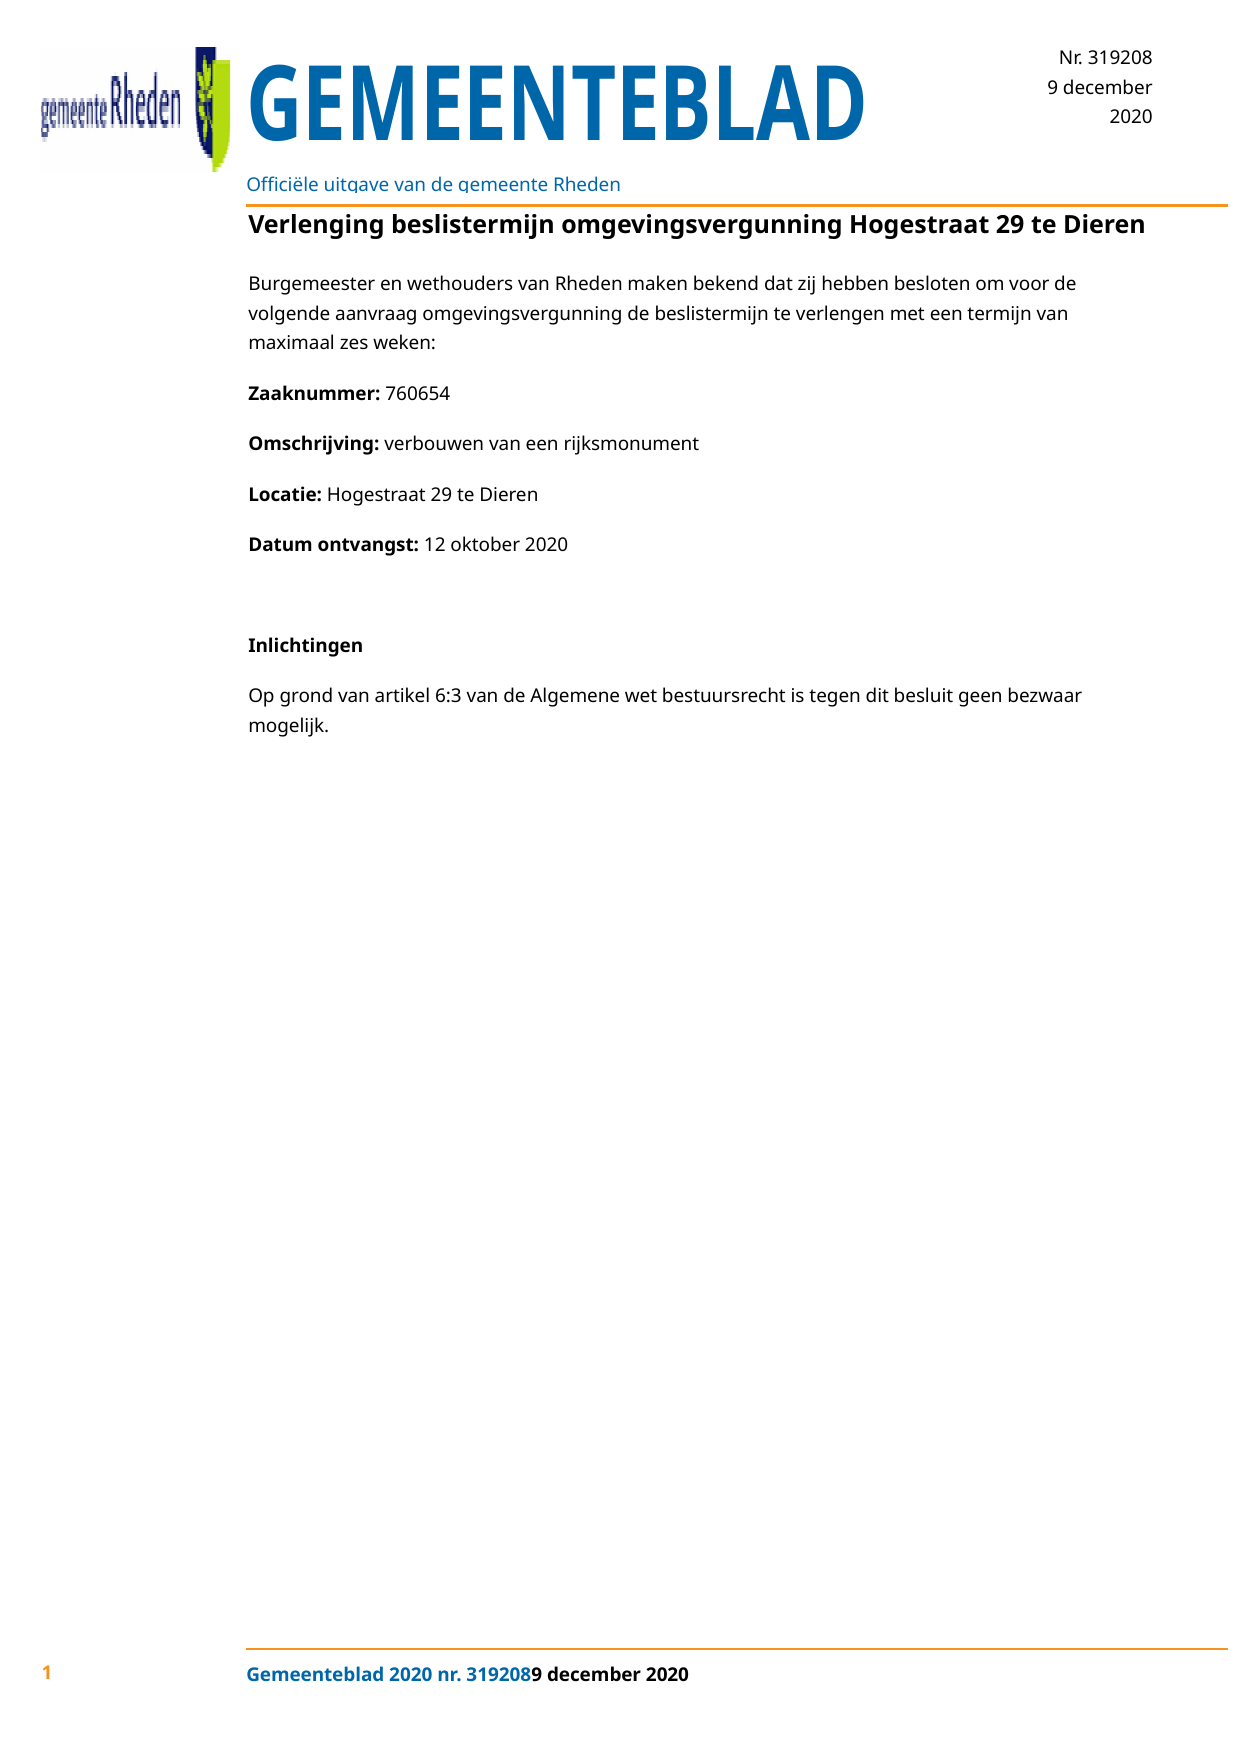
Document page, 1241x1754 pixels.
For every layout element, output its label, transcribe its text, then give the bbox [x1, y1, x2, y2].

text Inlichtingen [248, 632, 1152, 658]
text Op grond van artikel 6:3 van de Algemene wet bestuursrecht is tegen dit besluit geen bezwaar mogelijk. [248, 682, 1152, 738]
text Zaaknummer: 760654 [248, 380, 1152, 406]
text Locatie: Hogestraat 29 te Dieren [248, 481, 1152, 506]
text Verlenging beslistermijn omgevingsvergunning Hogestraat 29 te Dieren [248, 207, 1152, 241]
text Burgemeester en wethouders van Rheden maken bekend dat zij hebben besloten om voor de volgende aanvraag omgevingsvergunning de beslistermijn te verlengen met een termijn van maximaal zes weken: [248, 270, 1152, 355]
text Omschrijving: verbouwen van een rijksmonument [248, 430, 1152, 456]
text Datum ontvangst: 12 oktober 2020 [248, 531, 1152, 557]
picture [41, 47, 231, 172]
